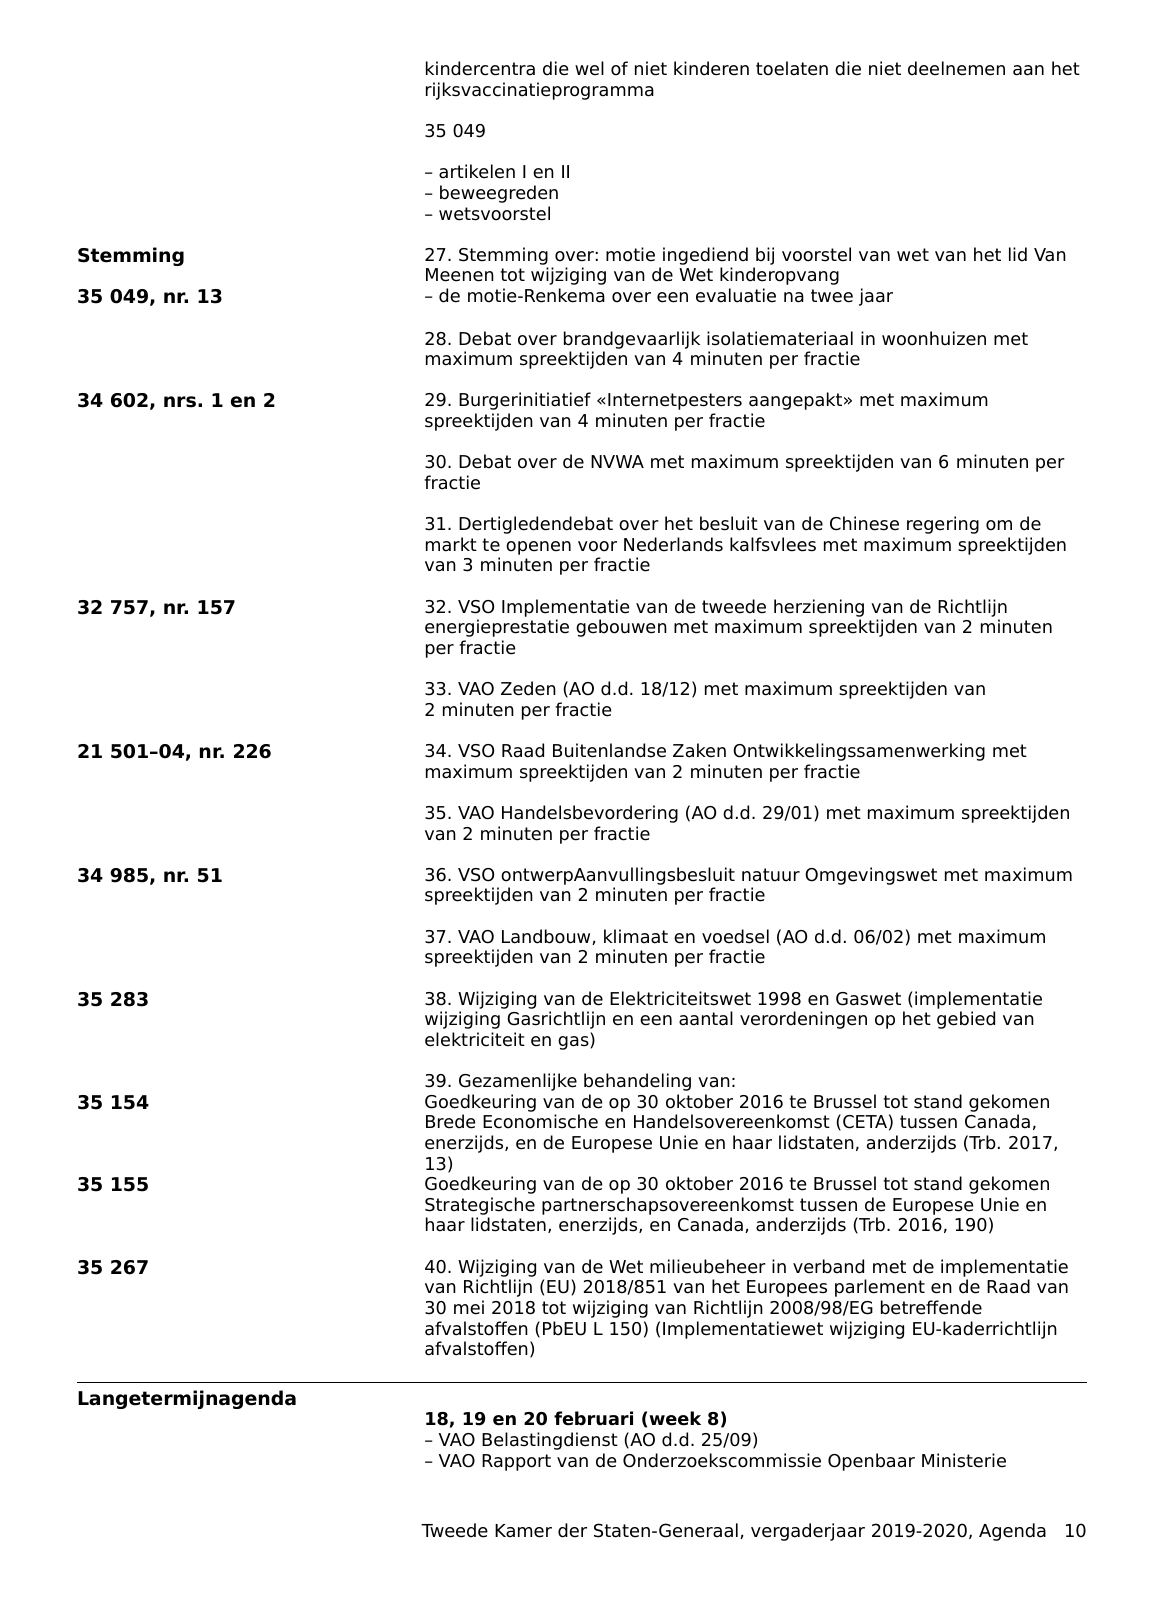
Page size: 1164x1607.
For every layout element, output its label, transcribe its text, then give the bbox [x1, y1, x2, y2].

table_cell [401, 142, 418, 162]
table_cell [401, 968, 418, 988]
table_cell 40. Wijziging van de Wet milieubeheer in verband met de implementatie van Richtlijn (EU) 2018/851 van het Europees parlement en de Raad van 30 mei 2018 tot wijziging van Richtlijn 2008/98/EG betreffende afvalstoffen (PbEU L 150) (Implementatiewet wijziging EU-kaderrichtlijn afvalstoffen) [418, 1257, 1087, 1360]
table_cell [418, 968, 1087, 988]
table_cell 39. Gezamenlijke behandeling van: [418, 1071, 1087, 1092]
table_cell [401, 204, 418, 224]
table_cell [418, 224, 1087, 245]
table_cell [77, 1236, 401, 1257]
table_cell [401, 679, 418, 720]
table_cell Goedkeuring van de op 30 oktober 2016 te Brussel tot stand gekomen Strategische partnerschapsovereenkomst tussen de Europese Unie en haar lidstaten, enerzijds, en Canada, anderzijds (Trb. 2016, 190) [418, 1174, 1087, 1236]
table_cell [77, 121, 401, 142]
table_cell [418, 906, 1087, 927]
table_cell [401, 308, 418, 328]
table_cell [418, 576, 1087, 597]
table_cell 38. Wijziging van de Elektriciteitswet 1998 en Gaswet (implementatie wijziging Gasrichtlijn en een aantal verordeningen op het gebied van elektriciteit en gas) [418, 989, 1087, 1050]
table_cell [401, 1451, 418, 1471]
table_cell 35 283 [77, 989, 401, 1050]
table_cell [77, 968, 401, 988]
table_cell 35 049, nr. 13 [77, 286, 401, 308]
table_cell [77, 1071, 401, 1092]
table_cell 32 757, nr. 157 [77, 597, 401, 658]
table_cell [401, 390, 418, 432]
table_cell [401, 989, 418, 1050]
table_cell [401, 1092, 418, 1174]
table_cell 36. VSO ontwerpAanvullingsbesluit natuur Omgevingswet met maximum spreektijden van 2 minuten per fractie [418, 865, 1087, 906]
table_cell [401, 100, 418, 121]
table_cell [401, 1174, 418, 1236]
table_cell [401, 906, 418, 927]
table_cell [77, 906, 401, 927]
table_cell [77, 432, 401, 452]
table_cell [401, 59, 418, 100]
table_cell [77, 370, 401, 390]
table_cell [418, 1236, 1087, 1257]
table_cell [418, 659, 1087, 679]
table_cell 28. Debat over brandgevaarlijk isolatiemateriaal in woonhuizen met maximum spreektijden van 4 minuten per fractie [418, 329, 1087, 370]
table_cell kindercentra die wel of niet kinderen toelaten die niet deelnemen aan het rijksvaccinatieprogramma [418, 59, 1087, 100]
table_cell [401, 224, 418, 245]
table_cell [401, 245, 418, 286]
table_cell – beweegreden [418, 183, 1087, 203]
table_cell – VAO Rapport van de Onderzoekscommissie Openbaar Ministerie [418, 1451, 1087, 1471]
table_cell [77, 329, 401, 370]
table_cell [418, 142, 1087, 162]
table_cell – wetsvoorstel [418, 204, 1087, 224]
table_cell [401, 597, 418, 658]
table_cell [401, 494, 418, 514]
table_cell [77, 452, 401, 493]
table_cell 21 501–04, nr. 226 [77, 741, 401, 782]
table_cell [77, 183, 401, 203]
table_cell [401, 514, 418, 576]
table_cell [77, 1050, 401, 1071]
table_cell 35 155 [77, 1174, 401, 1236]
table_header [418, 1383, 1087, 1409]
table_cell [77, 576, 401, 597]
table_cell [77, 659, 401, 679]
table_header [401, 1383, 418, 1409]
table_cell [77, 927, 401, 968]
table_cell 35. VAO Handelsbevordering (AO d.d. 29/01) met maximum spreektijden van 2 minuten per fractie [418, 803, 1087, 844]
table_cell 35 154 [77, 1092, 401, 1174]
table_cell [418, 844, 1087, 865]
table_cell [77, 100, 401, 121]
table_cell [401, 1071, 418, 1092]
table_cell 31. Dertigledendebat over het besluit van de Chinese regering om de markt te openen voor Nederlands kalfsvlees met maximum spreektijden van 3 minuten per fractie [418, 514, 1087, 576]
table_cell [401, 782, 418, 803]
table_cell 35 049 [418, 121, 1087, 142]
table_cell [77, 844, 401, 865]
table_cell [77, 514, 401, 576]
table_cell [418, 720, 1087, 741]
table_cell [401, 720, 418, 741]
table_cell [418, 370, 1087, 390]
table_cell [77, 679, 401, 720]
table_cell [401, 1257, 418, 1360]
table_cell – de motie-Renkema over een evaluatie na twee jaar [418, 286, 1087, 308]
table_cell [77, 494, 401, 514]
table_cell 27. Stemming over: motie ingediend bij voorstel van wet van het lid Van Meenen tot wijziging van de Wet kinderopvang [418, 245, 1087, 286]
table_cell [401, 370, 418, 390]
table_cell [401, 865, 418, 906]
table_cell [77, 1430, 401, 1451]
table_cell – artikelen I en II [418, 162, 1087, 183]
table_cell [401, 121, 418, 142]
table_cell [77, 204, 401, 224]
table_cell [401, 183, 418, 203]
table_cell [77, 720, 401, 741]
table_cell [401, 576, 418, 597]
table_cell 34 985, nr. 51 [77, 865, 401, 906]
table_cell 34 602, nrs. 1 en 2 [77, 390, 401, 432]
table_cell 30. Debat over de NVWA met maximum spreektijden van 6 minuten per fractie [418, 452, 1087, 493]
table_cell [401, 432, 418, 452]
table_cell [401, 452, 418, 493]
table_cell 32. VSO Implementatie van de tweede herziening van de Richtlijn energieprestatie gebouwen met maximum spreektijden van 2 minuten per fractie [418, 597, 1087, 658]
table_cell [401, 803, 418, 844]
table_cell [401, 329, 418, 370]
table_cell [77, 308, 401, 328]
table_cell 18, 19 en 20 februari (week 8) [418, 1409, 1087, 1430]
table_cell [401, 1430, 418, 1451]
table_cell [401, 162, 418, 183]
table_cell [77, 142, 401, 162]
table_cell [401, 286, 418, 308]
table_cell [418, 1050, 1087, 1071]
table_cell 37. VAO Landbouw, klimaat en voedsel (AO d.d. 06/02) met maximum spreektijden van 2 minuten per fractie [418, 927, 1087, 968]
table_cell [401, 659, 418, 679]
table_cell Stemming [77, 245, 401, 286]
table_cell Goedkeuring van de op 30 oktober 2016 te Brussel tot stand gekomen Brede Economische en Handelsovereenkomst (CETA) tussen Canada, enerzijds, en de Europese Unie en haar lidstaten, anderzijds (Trb. 2017, 13) [418, 1092, 1087, 1174]
table_cell [418, 432, 1087, 452]
table_cell [418, 308, 1087, 328]
table_cell [401, 1236, 418, 1257]
table_cell 29. Burgerinitiatief «Internetpesters aangepakt» met maximum spreektijden van 4 minuten per fractie [418, 390, 1087, 432]
table_cell 33. VAO Zeden (AO d.d. 18/12) met maximum spreektijden van 2 minuten per fractie [418, 679, 1087, 720]
table_cell [418, 100, 1087, 121]
table_cell [418, 494, 1087, 514]
table_cell [77, 803, 401, 844]
table_cell [77, 1451, 401, 1471]
table_cell – VAO Belastingdienst (AO d.d. 25/09) [418, 1430, 1087, 1451]
table_cell [77, 224, 401, 245]
table_cell 34. VSO Raad Buitenlandse Zaken Ontwikkelingssamenwerking met maximum spreektijden van 2 minuten per fractie [418, 741, 1087, 782]
table_cell [401, 927, 418, 968]
table_cell [77, 1409, 401, 1430]
table_cell [401, 1409, 418, 1430]
table_cell 35 267 [77, 1257, 401, 1360]
table_cell [401, 741, 418, 782]
table_cell [418, 782, 1087, 803]
table_cell [77, 162, 401, 183]
table_cell [401, 1050, 418, 1071]
table_cell [77, 59, 401, 100]
table_cell [77, 782, 401, 803]
table_header Langetermijnagenda [77, 1383, 401, 1409]
table_cell [401, 844, 418, 865]
